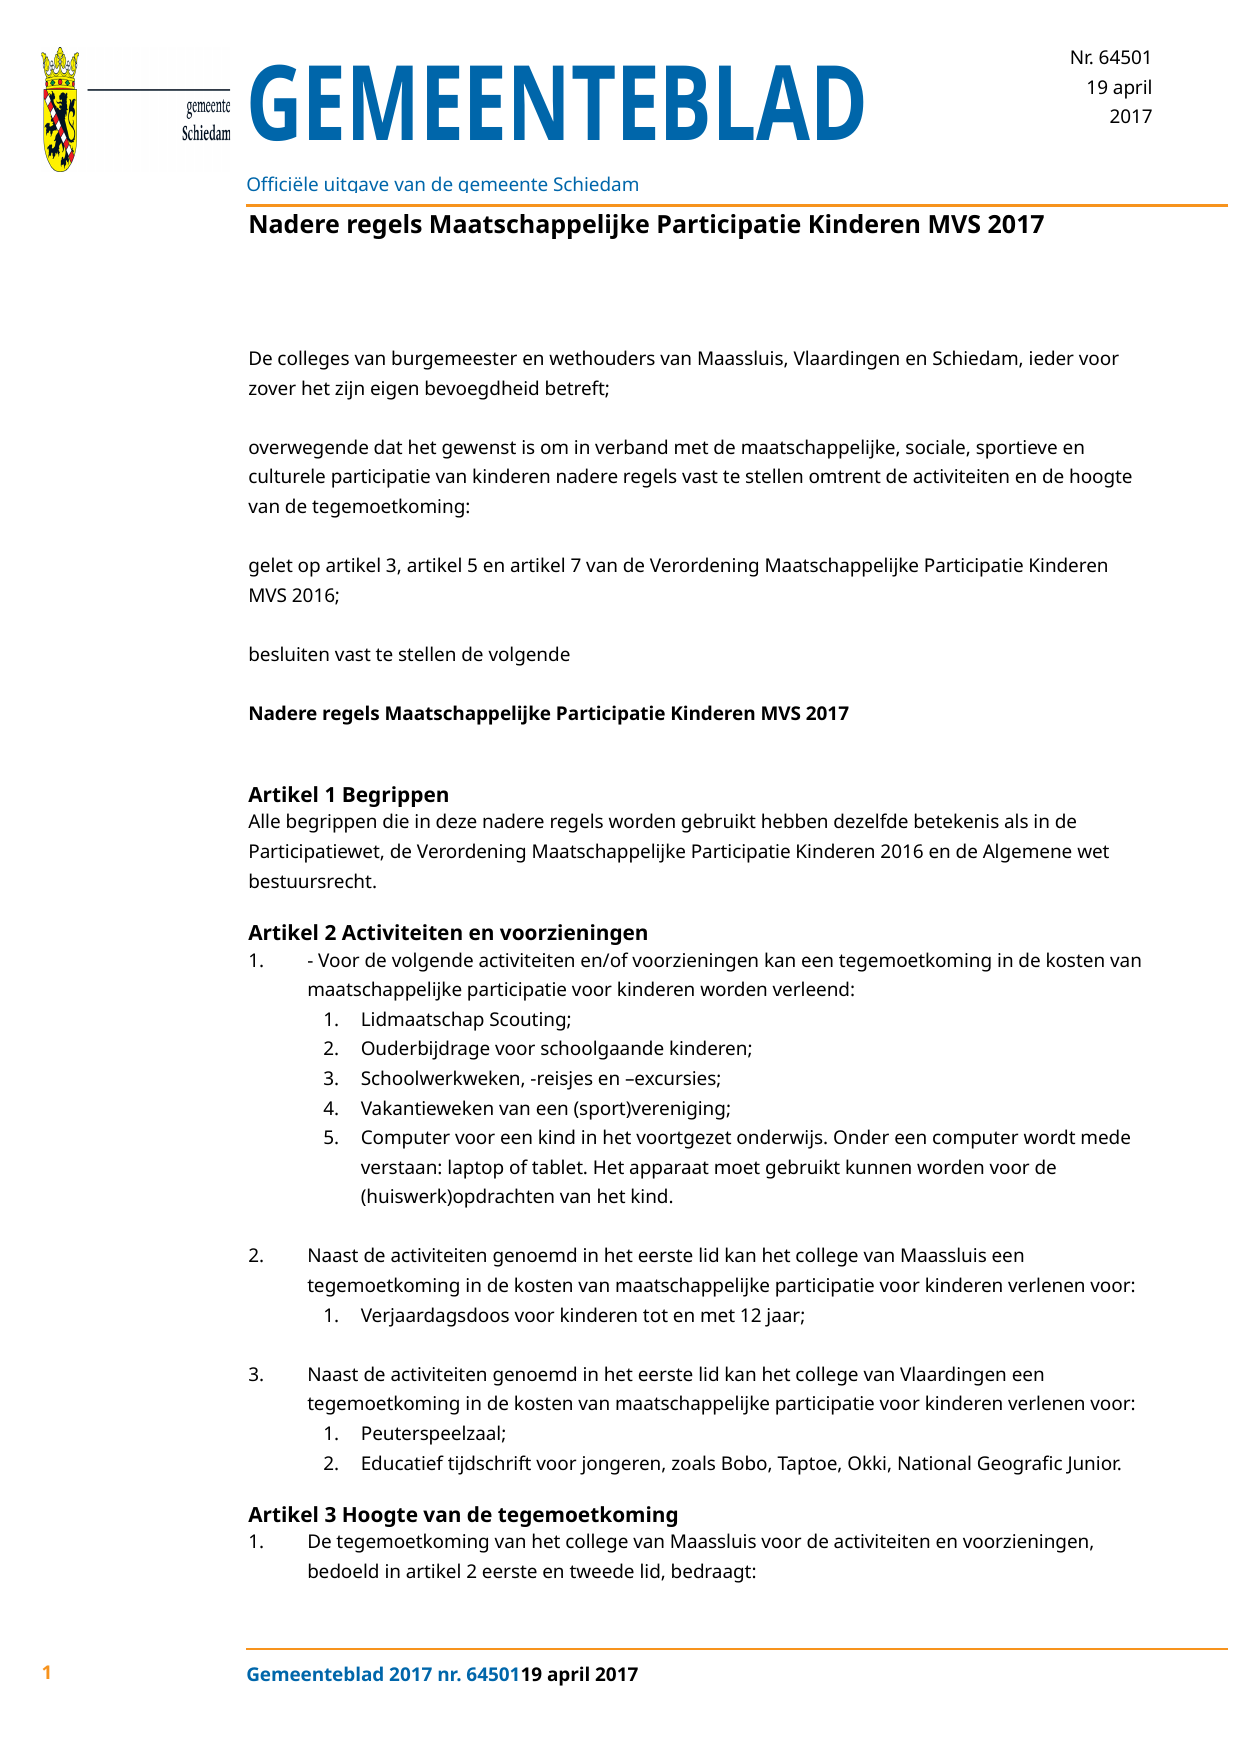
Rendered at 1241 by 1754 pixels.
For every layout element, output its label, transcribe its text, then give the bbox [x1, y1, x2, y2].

picture [41, 47, 231, 172]
list Computer voor een kind in het voortgezet onderwijs. Onder een computer wordt mede verstaan: laptop of tablet. Het apparaat moet gebruikt kunnen worden voor de (huiswerk)opdrachten van het kind. [323, 1124, 1152, 1209]
text Artikel 2 Activiteiten en voorzieningen [248, 918, 1152, 947]
list Peuterspeelzaal; [323, 1420, 1152, 1446]
list Educatief tijdschrift voor jongeren, zoals Bobo, Taptoe, Okki, National Geografic Junior. [323, 1450, 1152, 1475]
text overwegende dat het gewenst is om in verband met de maatschappelijke, sociale, sportieve en culturele participatie van kinderen nadere regels vast te stellen omtrent de activiteiten en de hoogte van de tegemoetkoming: [248, 434, 1152, 519]
text Nadere regels Maatschappelijke Participatie Kinderen MVS 2017 [248, 207, 1152, 241]
list Lidmaatschap Scouting; [323, 1006, 1152, 1032]
list - Voor de volgende activiteiten en/of voorzieningen kan een tegemoetkoming in de kosten van maatschappelijke participatie voor kinderen worden verleend: [248, 947, 1152, 1002]
list Vakantieweken van een (sport)vereniging; [323, 1095, 1152, 1120]
list De tegemoetkoming van het college van Maassluis voor de activiteiten en voorzieningen, bedoeld in artikel 2 eerste en tweede lid, bedraagt: [248, 1528, 1152, 1584]
text Alle begrippen die in deze nadere regels worden gebruikt hebben dezelfde betekenis als in de Participatiewet, de Verordening Maatschappelijke Participatie Kinderen 2016 en de Algemene wet bestuursrecht. [248, 809, 1152, 894]
text De colleges van burgemeester en wethouders van Maassluis, Vlaardingen en Schiedam, ieder voor zover het zijn eigen bevoegdheid betreft; [248, 345, 1152, 401]
list Schoolwerkweken, -reisjes en –excursies; [323, 1065, 1152, 1091]
list Naast de activiteiten genoemd in het eerste lid kan het college van Maassluis een tegemoetkoming in de kosten van maatschappelijke participatie voor kinderen verlenen voor: [248, 1243, 1152, 1298]
text Artikel 1 Begrippen [248, 780, 1152, 809]
text besluiten vast te stellen de volgende [248, 641, 1152, 667]
list Verjaardagsdoos voor kinderen tot en met 12 jaar; [323, 1302, 1152, 1327]
text Artikel 3 Hoogte van de tegemoetkoming [248, 1500, 1152, 1528]
list Ouderbijdrage voor schoolgaande kinderen; [323, 1036, 1152, 1061]
text gelet op artikel 3, artikel 5 en artikel 7 van de Verordening Maatschappelijke Participatie Kinderen MVS 2016; [248, 552, 1152, 608]
text Nadere regels Maatschappelijke Participatie Kinderen MVS 2017 [248, 700, 1152, 726]
list Naast de activiteiten genoemd in het eerste lid kan het college van Vlaardingen een tegemoetkoming in de kosten van maatschappelijke participatie voor kinderen verlenen voor: [248, 1361, 1152, 1416]
